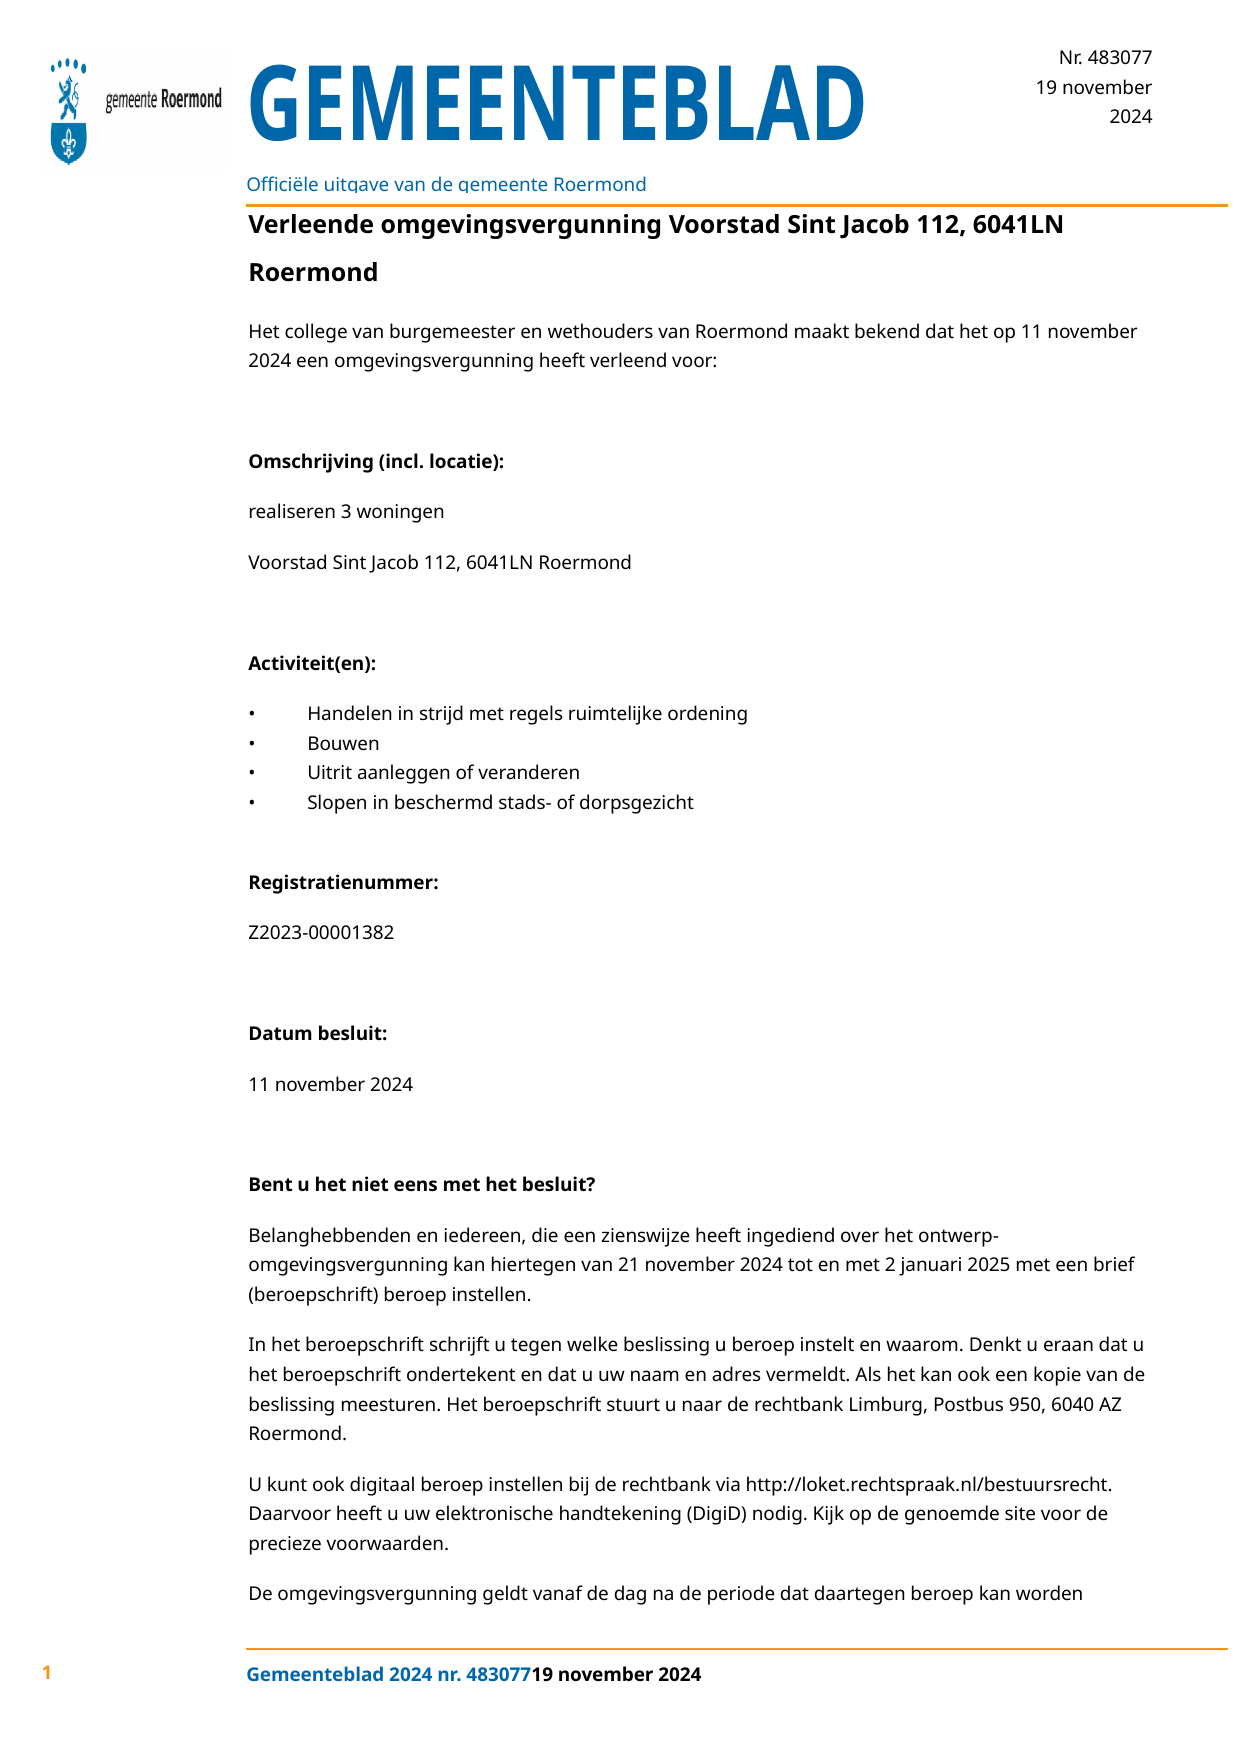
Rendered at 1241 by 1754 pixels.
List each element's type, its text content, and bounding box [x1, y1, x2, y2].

text Registratienummer: [248, 869, 1152, 895]
text Belanghebbenden en iedereen, die een zienswijze heeft ingediend over het ontwerp-omgevingsvergunning kan hiertegen van 21 november 2024 tot en met 2 januari 2025 met een brief (beroepschrift) beroep instellen. [248, 1222, 1152, 1307]
text 11 november 2024 [248, 1071, 1152, 1097]
text Z2023-00001382 [248, 919, 1152, 945]
text De omgevingsvergunning geldt vanaf de dag na de periode dat daartegen beroep kan worden [248, 1580, 1152, 1606]
text realiseren 3 woningen [248, 499, 1152, 524]
text Omschrijving (incl. locatie): [248, 448, 1152, 474]
list Uitrit aanleggen of veranderen [248, 759, 1152, 785]
list Slopen in beschermd stads- of dorpsgezicht [248, 789, 1152, 815]
text U kunt ook digitaal beroep instellen bij de rechtbank via http://loket.rechtspraak.nl/bestuursrecht. Daarvoor heeft u uw elektronische handtekening (DigiD) nodig. Kijk op de genoemde site voor de precieze voorwaarden. [248, 1471, 1152, 1556]
list Handelen in strijd met regels ruimtelijke ordening [248, 700, 1152, 726]
list Bouwen [248, 730, 1152, 756]
picture [41, 47, 231, 172]
text Datum besluit: [248, 1020, 1152, 1046]
text Bent u het niet eens met het besluit? [248, 1172, 1152, 1197]
text Het college van burgemeester en wethouders van Roermond maakt bekend dat het op 11 november 2024 een omgevingsvergunning heeft verleend voor: [248, 318, 1152, 373]
text Verleende omgevingsvergunning Voorstad Sint Jacob 112, 6041LN Roermond [248, 207, 1152, 288]
text Activiteit(en): [248, 650, 1152, 676]
text Voorstad Sint Jacob 112, 6041LN Roermond [248, 549, 1152, 575]
text In het beroepschrift schrijft u tegen welke beslissing u beroep instelt en waarom. Denkt u eraan dat u het beroepschrift ondertekent en dat u uw naam en adres vermeldt. Als het kan ook een kopie van de beslissing meesturen. Het beroepschrift stuurt u naar de rechtbank Limburg, Postbus 950, 6040 AZ Roermond. [248, 1332, 1152, 1446]
